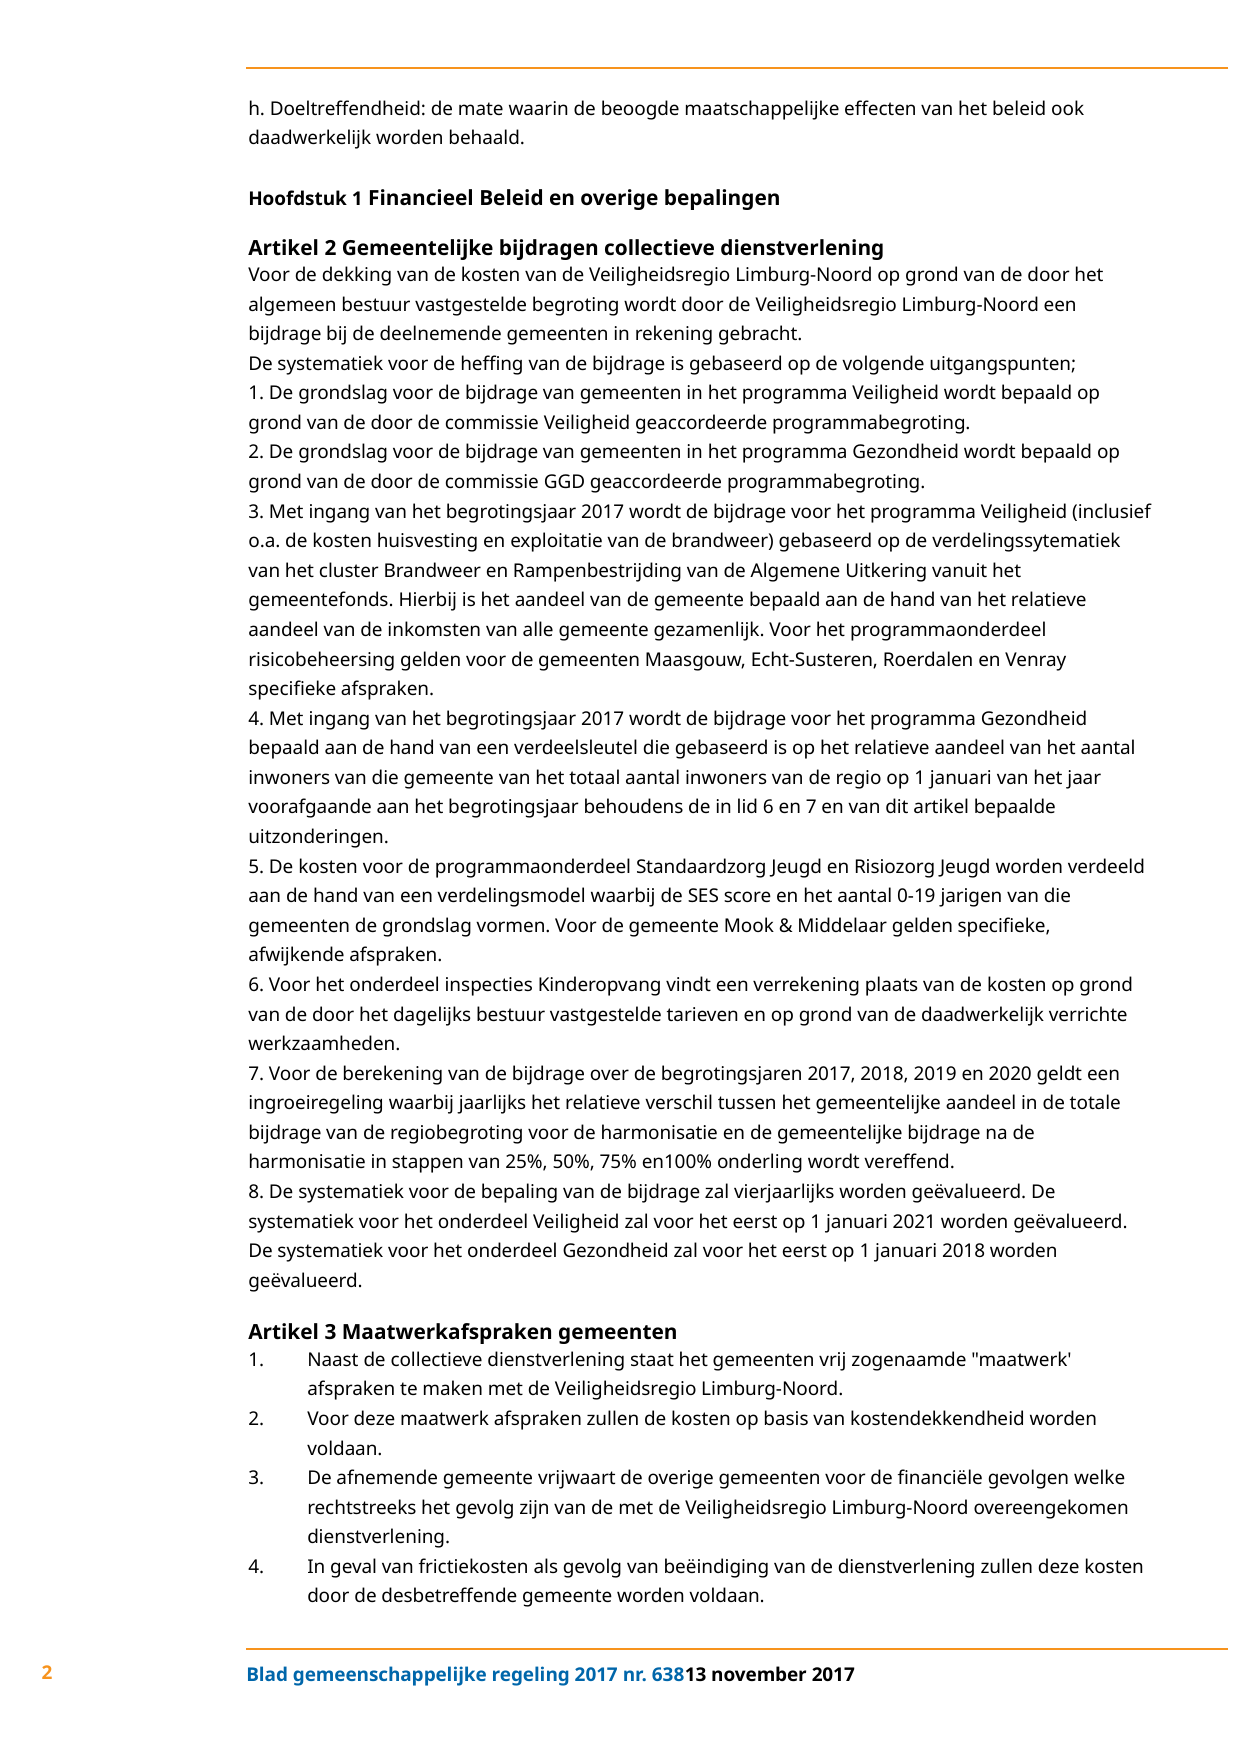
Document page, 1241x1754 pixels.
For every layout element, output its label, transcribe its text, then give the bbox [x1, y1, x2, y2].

text Voor de dekking van de kosten van de Veiligheidsregio Limburg-Noord op grond van de door het algemeen bestuur vastgestelde begroting wordt door de Veiligheidsregio Limburg-Noord een bijdrage bij de deelnemende gemeenten in rekening gebracht. [248, 261, 1152, 346]
text 4. Met ingang van het begrotingsjaar 2017 wordt de bijdrage voor het programma Gezondheid bepaald aan de hand van een verdeelsleutel die gebaseerd is op het relatieve aandeel van het aantal inwoners van die gemeente van het totaal aantal inwoners van de regio op 1 januari van het jaar voorafgaande aan het begrotingsjaar behoudens de in lid 6 en 7 en van dit artikel bepaalde uitzonderingen. [248, 705, 1152, 849]
list In geval van frictiekosten als gevolg van beëindiging van de dienstverlening zullen deze kosten door de desbetreffende gemeente worden voldaan. [248, 1553, 1152, 1608]
text h. Doeltreffendheid: de mate waarin de beoogde maatschappelijke effecten van het beleid ook daadwerkelijk worden behaald. [248, 95, 1152, 150]
text 2. De grondslag voor de bijdrage van gemeenten in het programma Gezondheid wordt bepaald op grond van de door de commissie GGD geaccordeerde programmabegroting. [248, 439, 1152, 494]
text 6. Voor het onderdeel inspecties Kinderopvang vindt een verrekening plaats van de kosten op grond van de door het dagelijks bestuur vastgestelde tarieven en op grond van de daadwerkelijk verrichte werkzaamheden. [248, 971, 1152, 1056]
picture [41, 47, 231, 172]
text 1. De grondslag voor de bijdrage van gemeenten in het programma Veiligheid wordt bepaald op grond van de door de commissie Veiligheid geaccordeerde programmabegroting. [248, 379, 1152, 435]
text Artikel 2 Gemeentelijke bijdragen collectieve dienstverlening [248, 233, 1152, 261]
text 8. De systematiek voor de bepaling van de bijdrage zal vierjaarlijks worden geëvalueerd. De systematiek voor het onderdeel Veiligheid zal voor het eerst op 1 januari 2021 worden geëvalueerd. De systematiek voor het onderdeel Gezondheid zal voor het eerst op 1 januari 2018 worden geëvalueerd. [248, 1178, 1152, 1293]
list De afnemende gemeente vrijwaart de overige gemeenten voor de financiële gevolgen welke rechtstreeks het gevolg zijn van de met de Veiligheidsregio Limburg-Noord overeengekomen dienstverlening. [248, 1464, 1152, 1549]
text 5. De kosten voor de programmaonderdeel Standaardzorg Jeugd en Risiozorg Jeugd worden verdeeld aan de hand van een verdelingsmodel waarbij de SES score en het aantal 0-19 jarigen van die gemeenten de grondslag vormen. Voor de gemeente Mook & Middelaar gelden specifieke, afwijkende afspraken. [248, 853, 1152, 967]
text 3. Met ingang van het begrotingsjaar 2017 wordt de bijdrage voor het programma Veiligheid (inclusief o.a. de kosten huisvesting en exploitatie van de brandweer) gebaseerd op de verdelingssytematiek van het cluster Brandweer en Rampenbestrijding van de Algemene Uitkering vanuit het gemeentefonds. Hierbij is het aandeel van de gemeente bepaald aan de hand van het relatieve aandeel van de inkomsten van alle gemeente gezamenlijk. Voor het programmaonderdeel risicobeheersing gelden voor de gemeenten Maasgouw, Echt-Susteren, Roerdalen en Venray specifieke afspraken. [248, 498, 1152, 701]
list Voor deze maatwerk afspraken zullen de kosten op basis van kostendekkendheid worden voldaan. [248, 1405, 1152, 1460]
text 7. Voor de berekening van de bijdrage over de begrotingsjaren 2017, 2018, 2019 en 2020 geldt een ingroeiregeling waarbij jaarlijks het relatieve verschil tussen het gemeentelijke aandeel in de totale bijdrage van de regiobegroting voor de harmonisatie en de gemeentelijke bijdrage na de harmonisatie in stappen van 25%, 50%, 75% en100% onderling wordt vereffend. [248, 1060, 1152, 1174]
list Naast de collectieve dienstverlening staat het gemeenten vrij zogenaamde "maatwerk' afspraken te maken met de Veiligheidsregio Limburg-Noord. [248, 1346, 1152, 1401]
text De systematiek voor de heffing van de bijdrage is gebaseerd op de volgende uitgangspunten; [248, 350, 1152, 376]
text Hoofdstuk 1 Financieel Beleid en overige bepalingen [248, 183, 1152, 212]
text Artikel 3 Maatwerkafspraken gemeenten [248, 1317, 1152, 1346]
